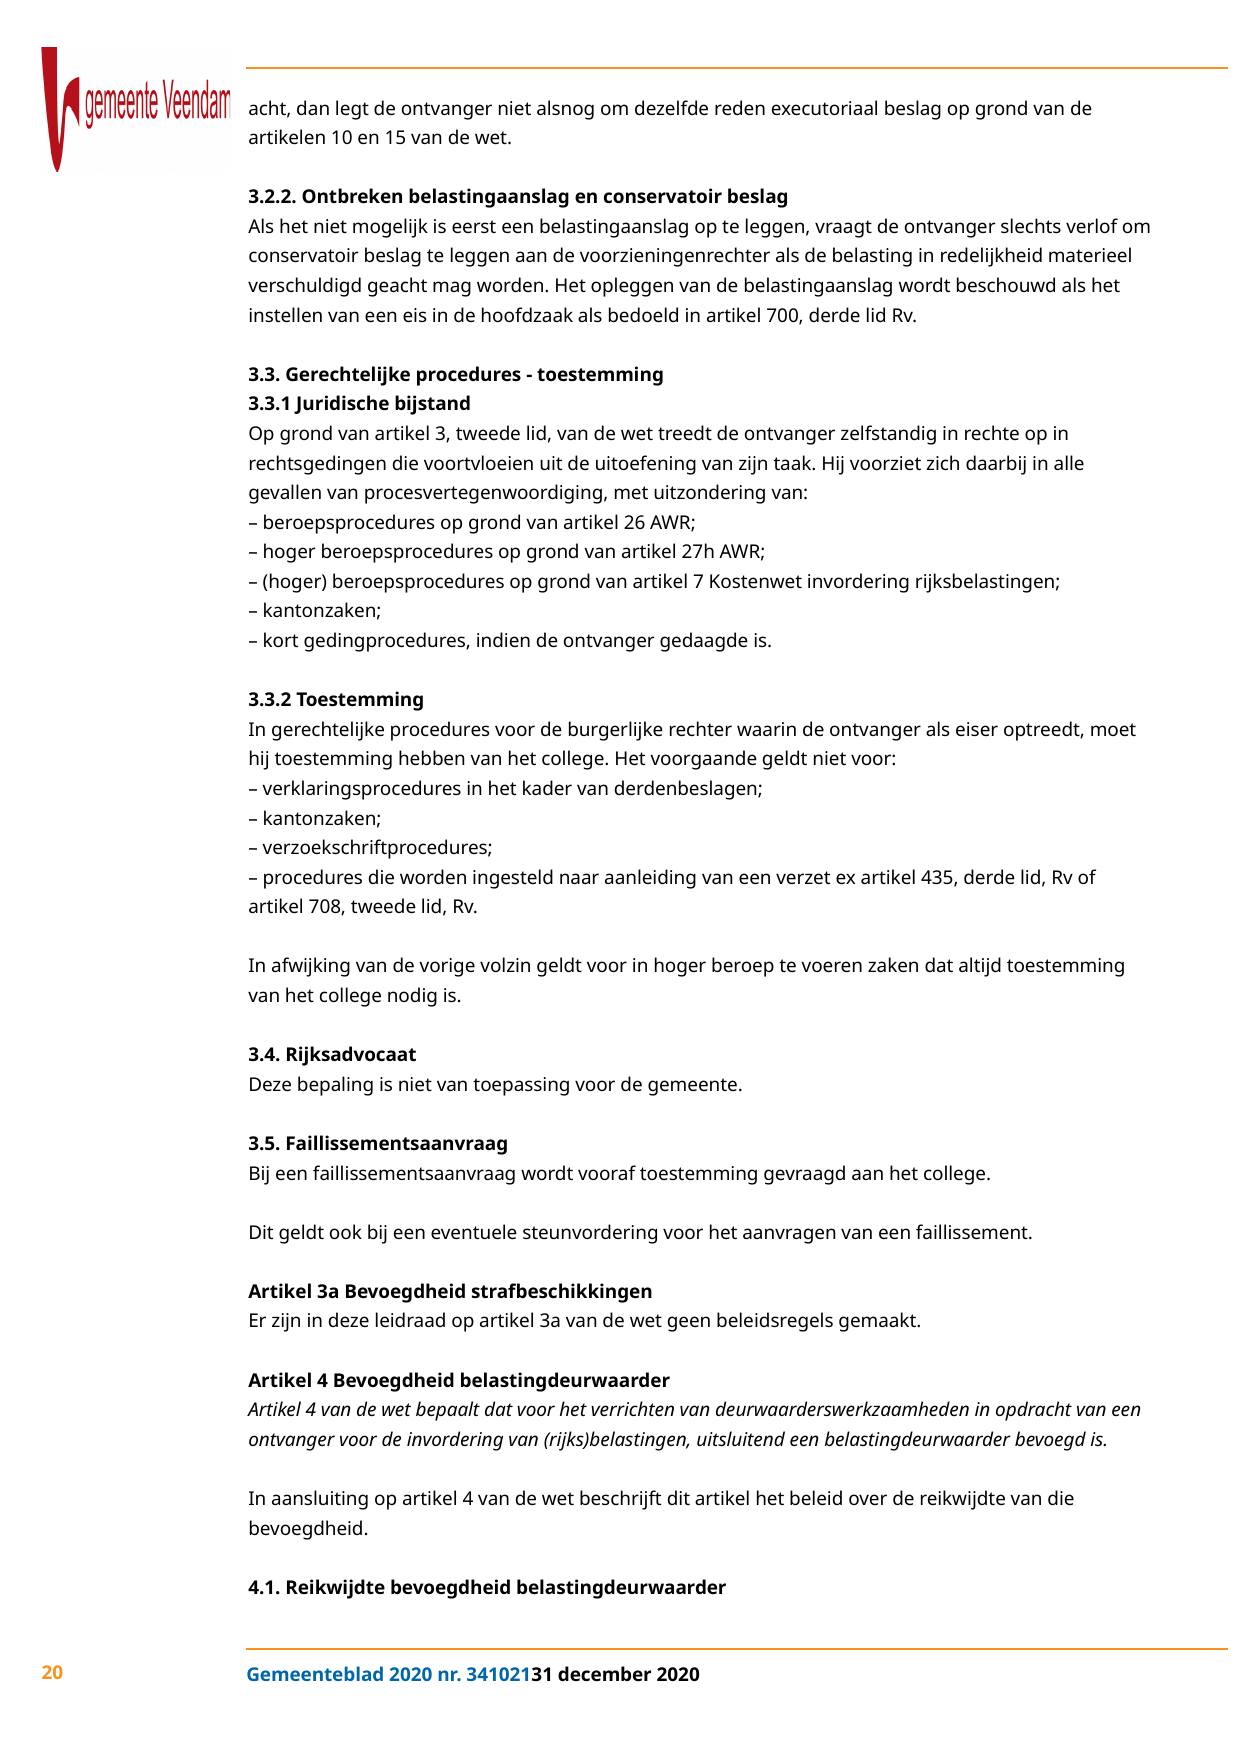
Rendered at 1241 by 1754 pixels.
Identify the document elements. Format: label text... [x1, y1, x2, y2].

text In gerechtelijke procedures voor de burgerlijke rechter waarin de ontvanger als eiser optreedt, moet hij toestemming hebben van het college. Het voorgaande geldt niet voor: [248, 716, 1152, 771]
text – kantonzaken; [248, 598, 1152, 623]
text – hoger beroepsprocedures op grond van artikel 27h AWR; [248, 538, 1152, 564]
text Als het niet mogelijk is eerst een belastingaanslag op te leggen, vraagt de ontvanger slechts verlof om conservatoir beslag te leggen aan de voorzieningenrechter als de belasting in redelijkheid materieel verschuldigd geacht mag worden. Het opleggen van de belastingaanslag wordt beschouwd als het instellen van een eis in de hoofdzaak als bedoeld in artikel 700, derde lid Rv. [248, 213, 1152, 328]
text – beroepsprocedures op grond van artikel 26 AWR; [248, 509, 1152, 535]
text Artikel 4 van de wet bepaalt dat voor het verrichten van deurwaarderswerkzaamheden in opdracht van een ontvanger voor de invordering van (rijks)belastingen, uitsluitend een belastingdeurwaarder bevoegd is. [248, 1396, 1152, 1452]
text Er zijn in deze leidraad op artikel 3a van de wet geen beleidsregels gemaakt. [248, 1308, 1152, 1333]
text – (hoger) beroepsprocedures op grond van artikel 7 Kostenwet invordering rijksbelastingen; [248, 568, 1152, 594]
text Artikel 3a Bevoegdheid strafbeschikkingen [248, 1278, 1152, 1304]
text 4.1. Reikwijdte bevoegdheid belastingdeurwaarder [248, 1574, 1152, 1600]
text 3.5. Faillissementsaanvraag [248, 1130, 1152, 1156]
text – verzoekschriftprocedures; [248, 834, 1152, 860]
text 3.2.2. Ontbreken belastingaanslag en conservatoir beslag [248, 183, 1152, 209]
text – verklaringsprocedures in het kader van derdenbeslagen; [248, 775, 1152, 801]
text In aansluiting op artikel 4 van de wet beschrijft dit artikel het beleid over de reikwijdte van die bevoegdheid. [248, 1485, 1152, 1541]
picture [41, 47, 231, 172]
text acht, dan legt de ontvanger niet alsnog om dezelfde reden executoriaal beslag op grond van de artikelen 10 en 15 van de wet. [248, 95, 1152, 150]
text 3.3.2 Toestemming [248, 686, 1152, 712]
text 3.3.1 Juridische bijstand [248, 391, 1152, 416]
text – kantonzaken; [248, 805, 1152, 831]
text – procedures die worden ingesteld naar aanleiding van een verzet ex artikel 435, derde lid, Rv of artikel 708, tweede lid, Rv. [248, 864, 1152, 919]
text Bij een faillissementsaanvraag wordt vooraf toestemming gevraagd aan het college. [248, 1160, 1152, 1186]
text 3.3. Gerechtelijke procedures - toestemming [248, 361, 1152, 387]
text Op grond van artikel 3, tweede lid, van de wet treedt de ontvanger zelfstandig in rechte op in rechtsgedingen die voortvloeien uit de uitoefening van zijn taak. Hij voorziet zich daarbij in alle gevallen van procesvertegenwoordiging, met uitzondering van: [248, 420, 1152, 505]
text 3.4. Rijksadvocaat [248, 1041, 1152, 1067]
text Deze bepaling is niet van toepassing voor de gemeente. [248, 1071, 1152, 1097]
text In afwijking van de vorige volzin geldt voor in hoger beroep te voeren zaken dat altijd toestemming van het college nodig is. [248, 953, 1152, 1008]
text Dit geldt ook bij een eventuele steunvordering voor het aanvragen van een faillissement. [248, 1219, 1152, 1245]
text Artikel 4 Bevoegdheid belastingdeurwaarder [248, 1367, 1152, 1393]
text – kort gedingprocedures, indien de ontvanger gedaagde is. [248, 627, 1152, 653]
